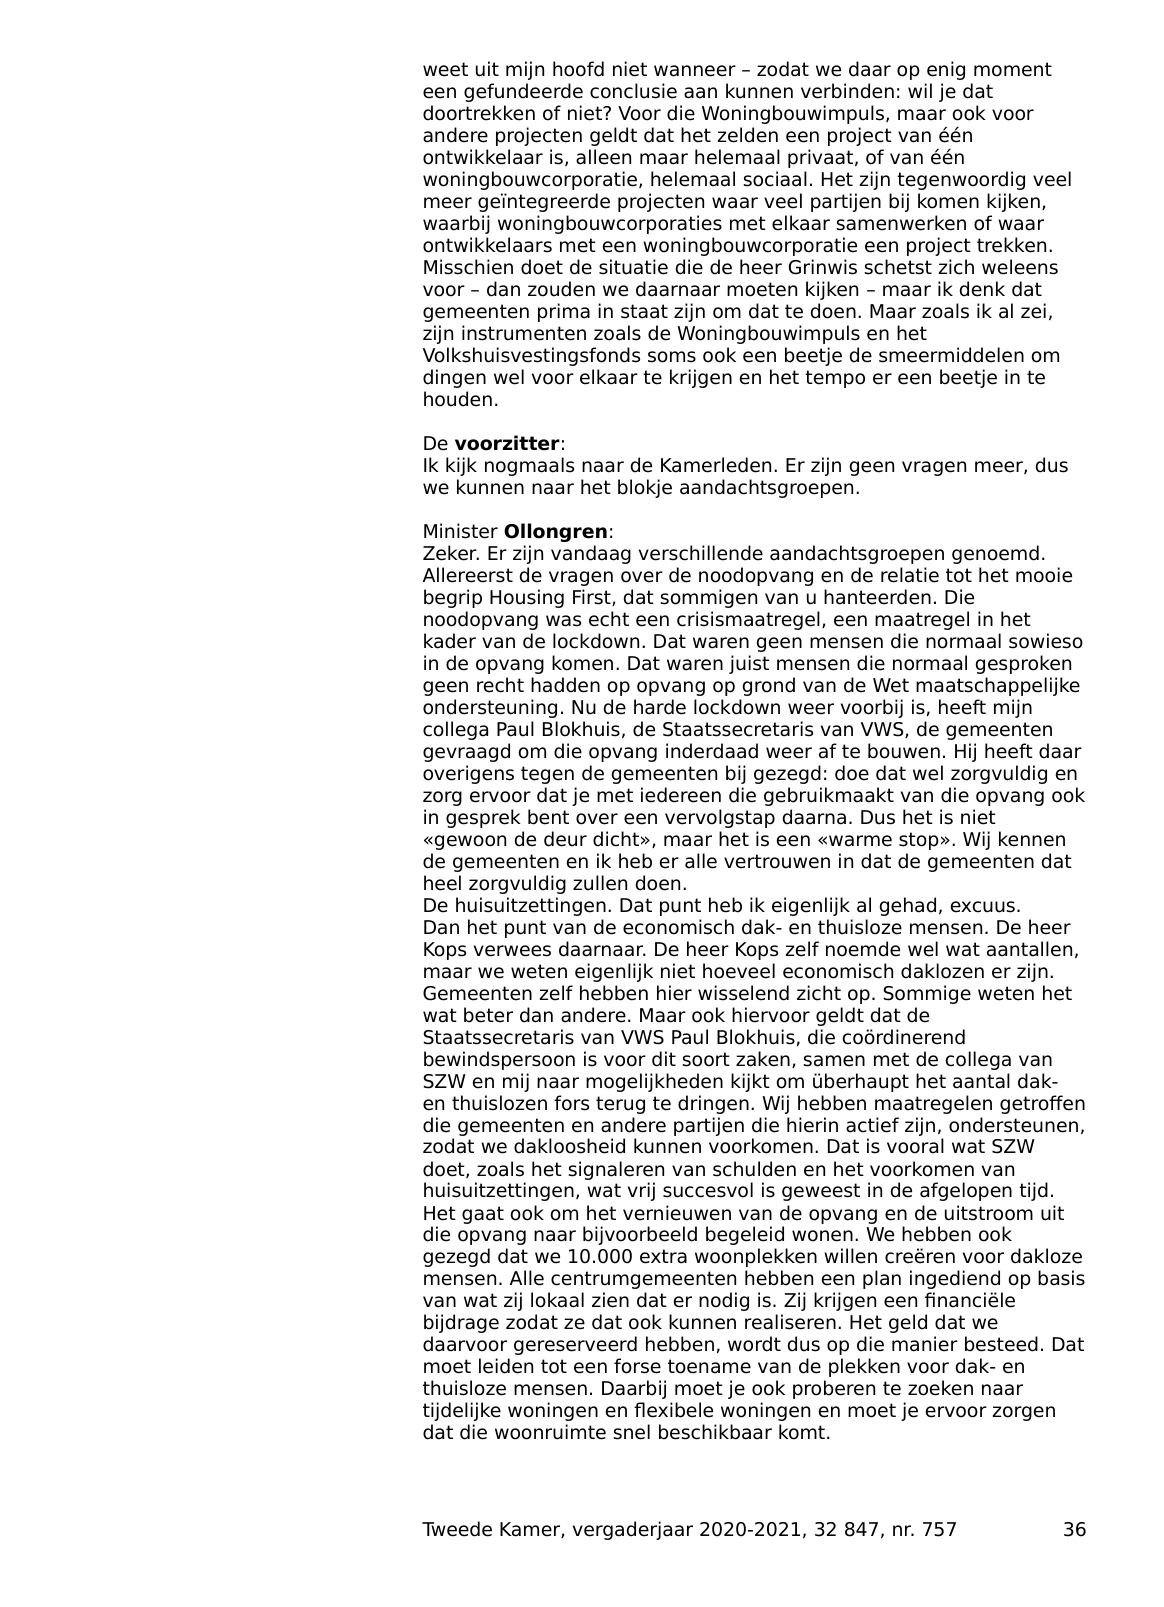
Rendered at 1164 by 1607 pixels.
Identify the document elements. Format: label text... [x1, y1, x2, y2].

text De huisuitzettingen. Dat punt heb ik eigenlijk al gehad, excuus. [422, 895, 1087, 917]
text Ik kijk nogmaals naar de Kamerleden. Er zijn geen vragen meer, dus we kunnen naar het blokje aandachtsgroepen. [422, 455, 1087, 499]
text weet uit mijn hoofd niet wanneer – zodat we daar op enig moment een gefundeerde conclusie aan kunnen verbinden: wil je dat doortrekken of niet? Voor die Woningbouwimpuls, maar ook voor andere projecten geldt dat het zelden een project van één ontwikkelaar is, alleen maar helemaal privaat, of van één woningbouwcorporatie, helemaal sociaal. Het zijn tegenwoordig veel meer geïntegreerde projecten waar veel partijen bij komen kijken, waarbij woningbouwcorporaties met elkaar samenwerken of waar ontwikkelaars met een woningbouwcorporatie een project trekken. Misschien doet de situatie die de heer Grinwis schetst zich weleens voor – dan zouden we daarnaar moeten kijken – maar ik denk dat gemeenten prima in staat zijn om dat te doen. Maar zoals ik al zei, zijn instrumenten zoals de Woningbouwimpuls en het Volkshuisvestingsfonds soms ook een beetje de smeermiddelen om dingen wel voor elkaar te krijgen en het tempo er een beetje in te houden. [422, 59, 1087, 411]
text Zeker. Er zijn vandaag verschillende aandachtsgroepen genoemd. Allereerst de vragen over de noodopvang en de relatie tot het mooie begrip Housing First, dat sommigen van u hanteerden. Die noodopvang was echt een crisismaatregel, een maatregel in het kader van de lockdown. Dat waren geen mensen die normaal sowieso in de opvang komen. Dat waren juist mensen die normaal gesproken geen recht hadden op opvang op grond van de Wet maatschappelijke ondersteuning. Nu de harde lockdown weer voorbij is, heeft mijn collega Paul Blokhuis, de Staatssecretaris van VWS, de gemeenten gevraagd om die opvang inderdaad weer af te bouwen. Hij heeft daar overigens tegen de gemeenten bij gezegd: doe dat wel zorgvuldig en zorg ervoor dat je met iedereen die gebruikmaakt van die opvang ook in gesprek bent over een vervolgstap daarna. Dus het is niet «gewoon de deur dicht», maar het is een «warme stop». Wij kennen de gemeenten en ik heb er alle vertrouwen in dat de gemeenten dat heel zorgvuldig zullen doen. [422, 543, 1087, 895]
text Dan het punt van de economisch dak- en thuisloze mensen. De heer Kops verwees daarnaar. De heer Kops zelf noemde wel wat aantallen, maar we weten eigenlijk niet hoeveel economisch daklozen er zijn. Gemeenten zelf hebben hier wisselend zicht op. Sommige weten het wat beter dan andere. Maar ook hiervoor geldt dat de Staatssecretaris van VWS Paul Blokhuis, die coördinerend bewindspersoon is voor dit soort zaken, samen met de collega van SZW en mij naar mogelijkheden kijkt om überhaupt het aantal dak- en thuislozen fors terug te dringen. Wij hebben maatregelen getroffen die gemeenten en andere partijen die hierin actief zijn, ondersteunen, zodat we dakloosheid kunnen voorkomen. Dat is vooral wat SZW doet, zoals het signaleren van schulden en het voorkomen van huisuitzettingen, wat vrij succesvol is geweest in de afgelopen tijd. Het gaat ook om het vernieuwen van de opvang en de uitstroom uit die opvang naar bijvoorbeeld begeleid wonen. We hebben ook gezegd dat we 10.000 extra woonplekken willen creëren voor dakloze mensen. Alle centrumgemeenten hebben een plan ingediend op basis van wat zij lokaal zien dat er nodig is. Zij krijgen een financiële bijdrage zodat ze dat ook kunnen realiseren. Het geld dat we daarvoor gereserveerd hebben, wordt dus op die manier besteed. Dat moet leiden tot een forse toename van de plekken voor dak- en thuisloze mensen. Daarbij moet je ook proberen te zoeken naar tijdelijke woningen en flexibele woningen en moet je ervoor zorgen dat die woonruimte snel beschikbaar komt. [422, 917, 1087, 1444]
text Minister Ollongren: [422, 521, 1087, 543]
text De voorzitter: [422, 433, 1087, 455]
